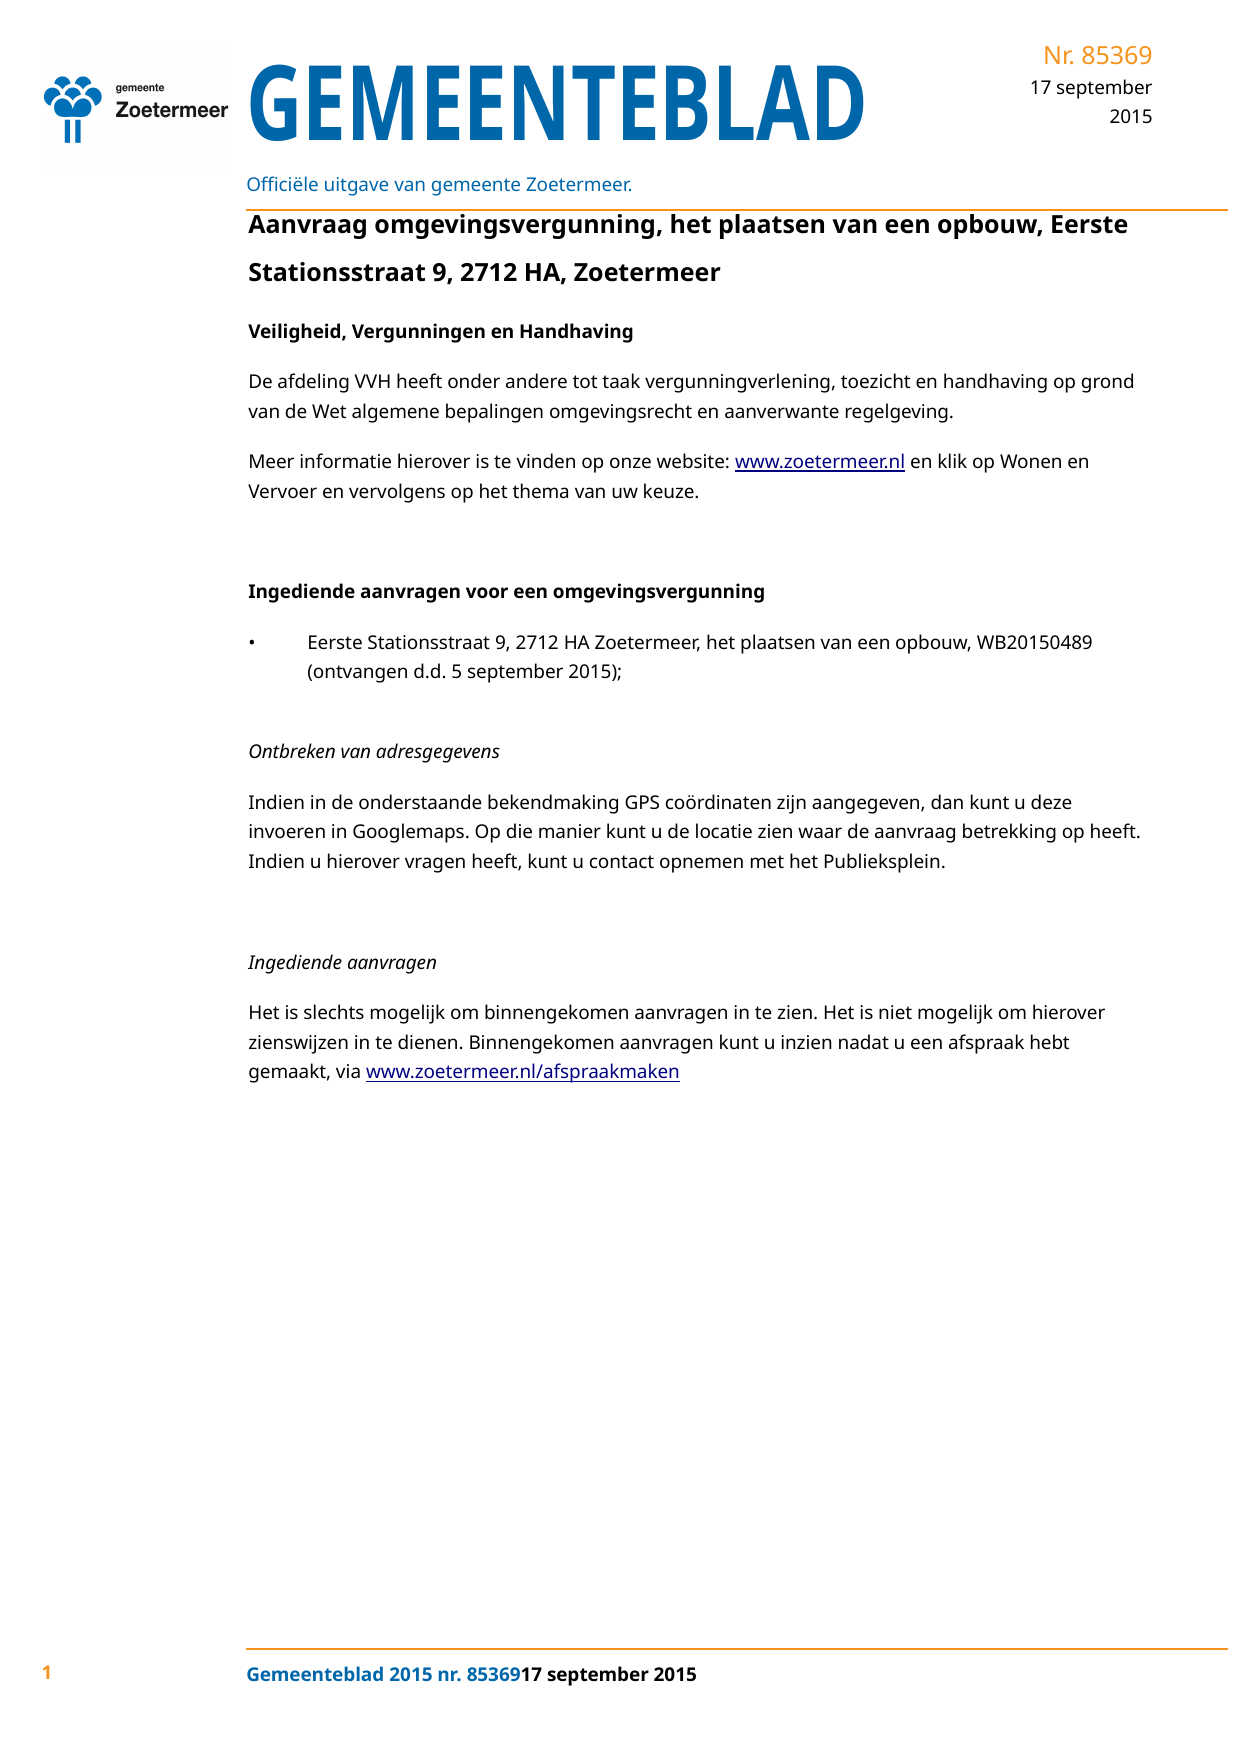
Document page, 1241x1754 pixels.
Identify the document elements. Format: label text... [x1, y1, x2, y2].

list Eerste Stationsstraat 9, 2712 HA Zoetermeer, het plaatsen van een opbouw, WB20150489 (ontvangen d.d. 5 september 2015); [248, 629, 1152, 684]
text Het is slechts mogelijk om binnengekomen aanvragen in te zien. Het is niet mogelijk om hierover zienswijzen in te dienen. Binnengekomen aanvragen kunt u inzien nadat u een afspraak hebt gemaakt, via www.zoetermeer.nl/afspraakmaken [248, 999, 1152, 1084]
text Ingediende aanvragen voor een omgevingsvergunning [248, 579, 1152, 604]
text Aanvraag omgevingsvergunning, het plaatsen van een opbouw, Eerste Stationsstraat 9, 2712 HA, Zoetermeer [248, 211, 1152, 288]
text De afdeling VVH heeft onder andere tot taak vergunningverlening, toezicht en handhaving op grond van de Wet algemene bepalingen omgevingsrecht en aanverwante regelgeving. [248, 368, 1152, 424]
picture [41, 47, 231, 172]
text Veiligheid, Vergunningen en Handhaving [248, 318, 1152, 344]
text Indien in de onderstaande bekendmaking GPS coördinaten zijn aangegeven, dan kunt u deze invoeren in Googlemaps. Op die manier kunt u de locatie zien waar de aanvraag betrekking op heeft. Indien u hierover vragen heeft, kunt u contact opnemen met het Publieksplein. [248, 789, 1152, 874]
text Meer informatie hierover is te vinden op onze website: www.zoetermeer.nl en klik op Wonen en Vervoer en vervolgens op het thema van uw keuze. [248, 448, 1152, 504]
text Ontbreken van adresgegevens [248, 739, 1152, 764]
text Ingediende aanvragen [248, 949, 1152, 975]
